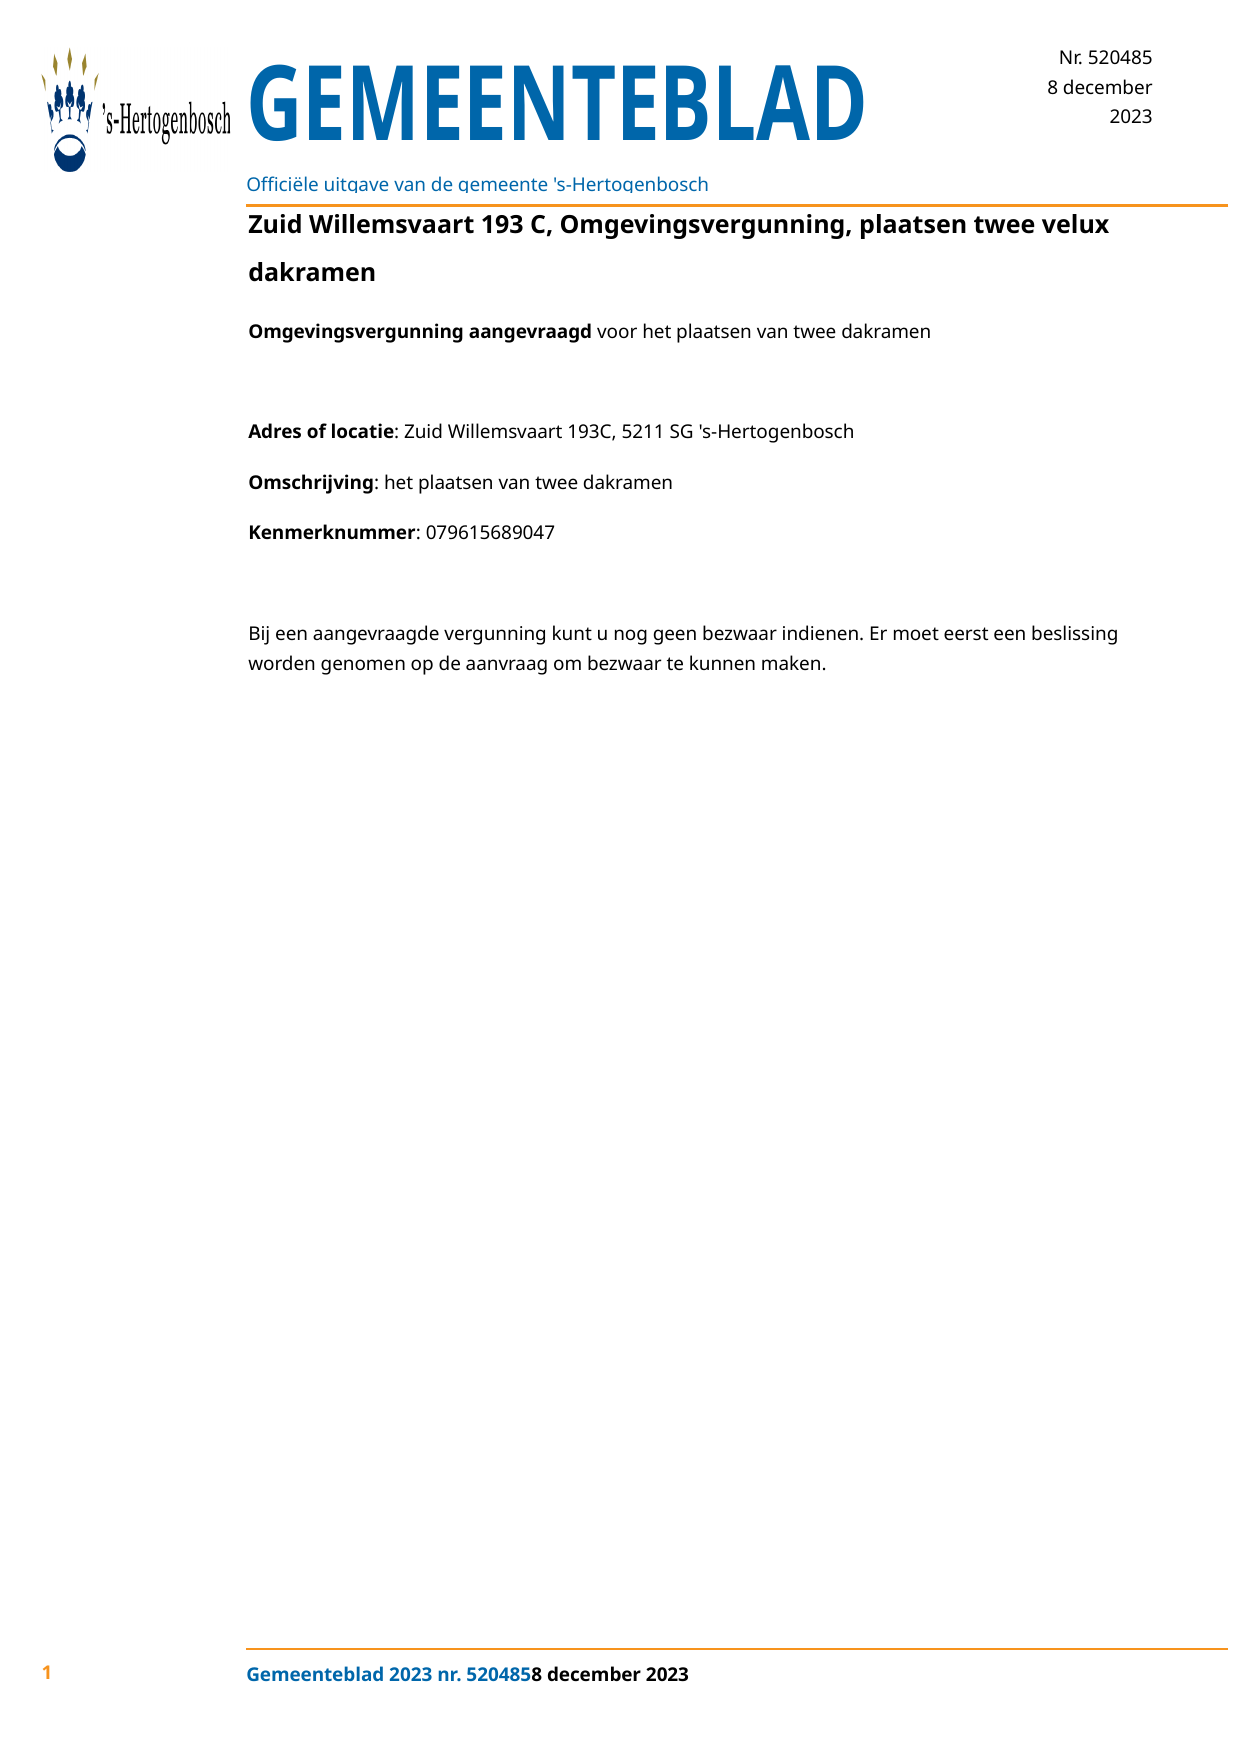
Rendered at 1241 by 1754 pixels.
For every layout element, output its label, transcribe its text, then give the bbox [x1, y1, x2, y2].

text Kenmerknummer: 079615689047 [248, 519, 1152, 545]
text Omgevingsvergunning aangevraagd voor het plaatsen van twee dakramen [248, 318, 1152, 344]
text Omschrijving: het plaatsen van twee dakramen [248, 469, 1152, 495]
picture [41, 47, 231, 172]
text Zuid Willemsvaart 193 C, Omgevingsvergunning, plaatsen twee velux dakramen [248, 207, 1152, 288]
text Bij een aangevraagde vergunning kunt u nog geen bezwaar indienen. Er moet eerst een beslissing worden genomen op de aanvraag om bezwaar te kunnen maken. [248, 620, 1152, 676]
text Adres of locatie: Zuid Willemsvaart 193C, 5211 SG 's-Hertogenbosch [248, 419, 1152, 444]
